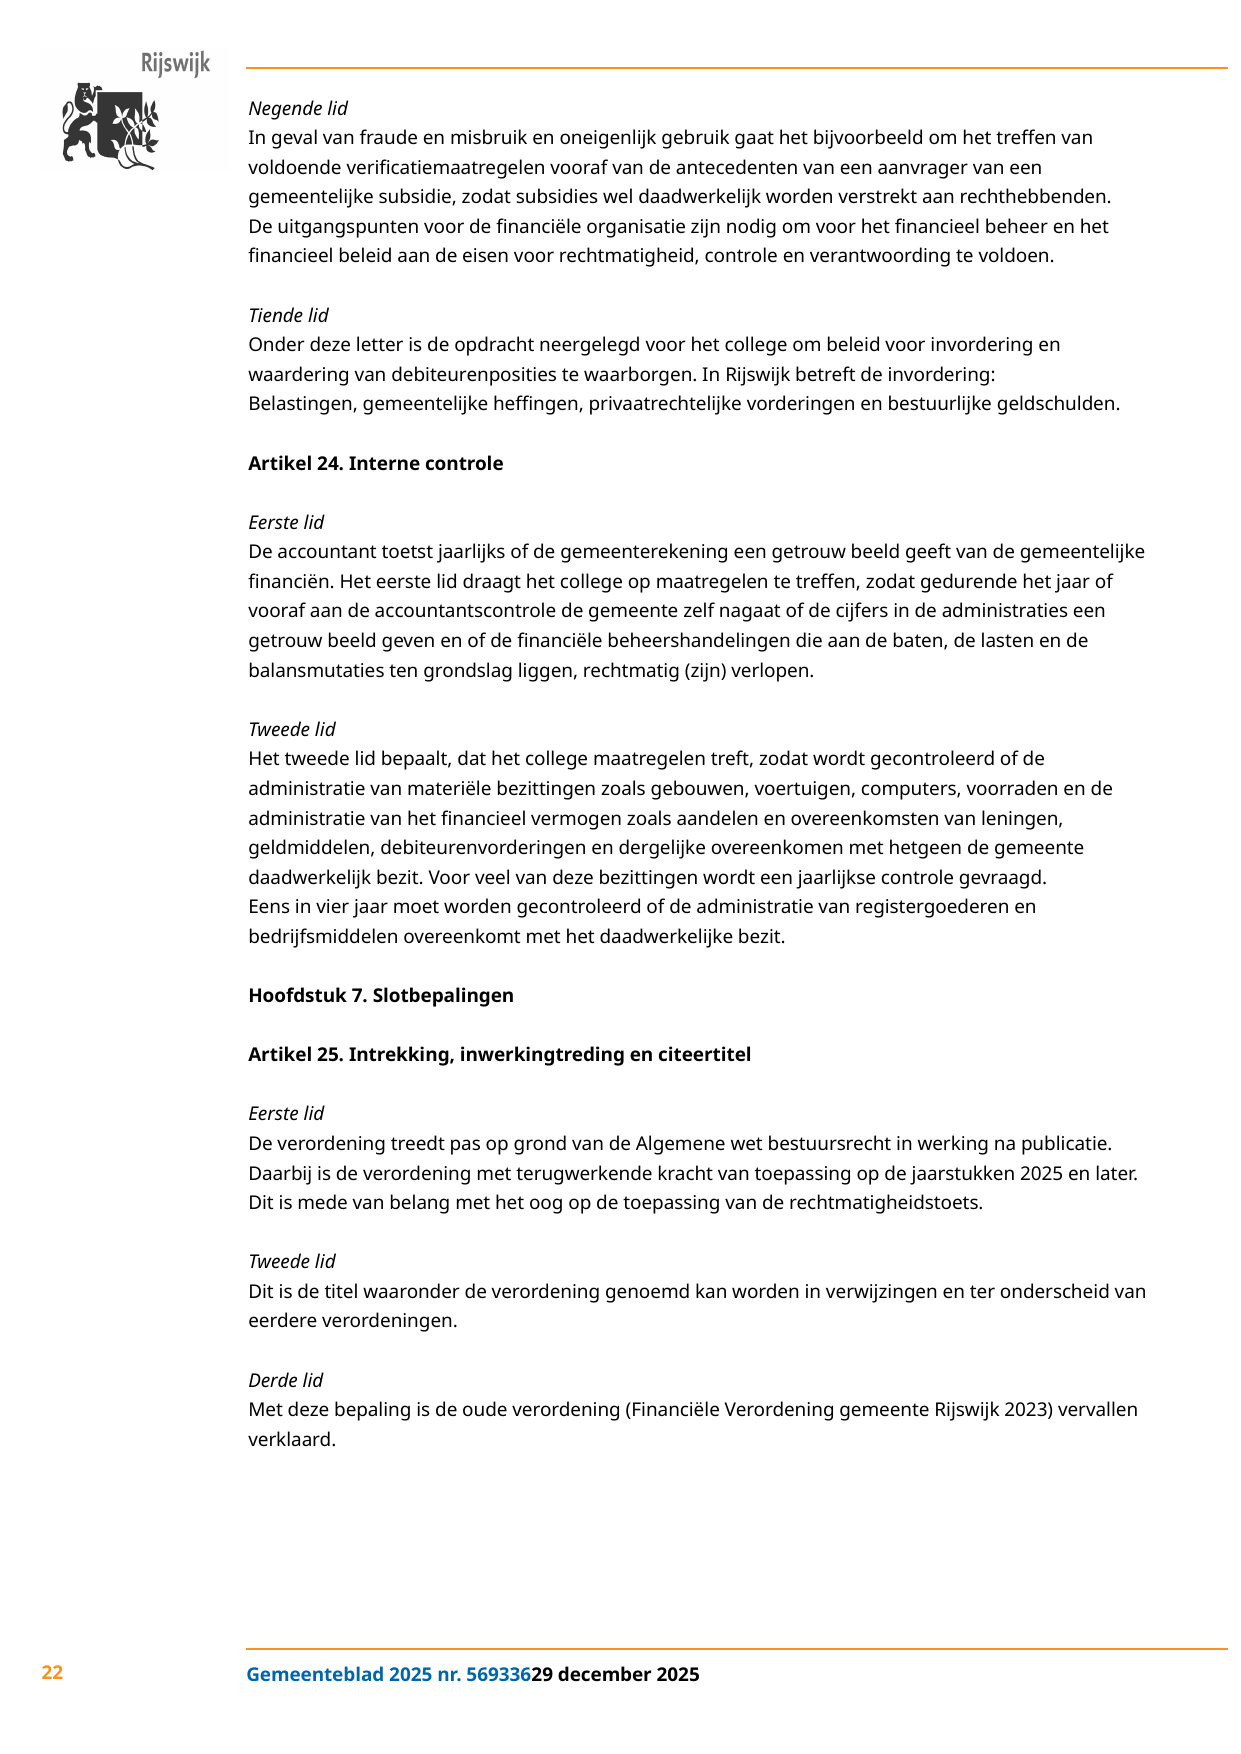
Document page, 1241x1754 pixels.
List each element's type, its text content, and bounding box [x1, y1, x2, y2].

text Eens in vier jaar moet worden gecontroleerd of de administratie van registergoederen en bedrijfsmiddelen overeenkomt met het daadwerkelijke bezit. [248, 893, 1152, 949]
picture [41, 47, 231, 172]
text Belastingen, gemeentelijke heffingen, privaatrechtelijke vorderingen en bestuurlijke geldschulden. [248, 391, 1152, 416]
text Daarbij is de verordening met terugwerkende kracht van toepassing op de jaarstukken 2025 en later. Dit is mede van belang met het oog op de toepassing van de rechtmatigheidstoets. [248, 1160, 1152, 1215]
text Tweede lid [248, 1248, 1152, 1274]
text Onder deze letter is de opdracht neergelegd voor het college om beleid voor invordering en waardering van debiteurenposities te waarborgen. In Rijswijk betreft de invordering: [248, 331, 1152, 387]
text Artikel 24. Interne controle [248, 450, 1152, 476]
text In geval van fraude en misbruik en oneigenlijk gebruik gaat het bijvoorbeeld om het treffen van voldoende verificatiemaatregelen vooraf van de antecedenten van een aanvrager van een gemeentelijke subsidie, zodat subsidies wel daadwerkelijk worden verstrekt aan rechthebbenden. [248, 124, 1152, 209]
text Eerste lid [248, 509, 1152, 535]
text Negende lid [248, 95, 1152, 121]
text Artikel 25. Intrekking, inwerkingtreding en citeertitel [248, 1041, 1152, 1067]
text Derde lid [248, 1367, 1152, 1393]
text De verordening treedt pas op grond van de Algemene wet bestuursrecht in werking na publicatie. [248, 1130, 1152, 1156]
text Hoofdstuk 7. Slotbepalingen [248, 982, 1152, 1008]
text Dit is de titel waaronder de verordening genoemd kan worden in verwijzingen en ter onderscheid van eerdere verordeningen. [248, 1278, 1152, 1333]
text Eerste lid [248, 1101, 1152, 1126]
text Met deze bepaling is de oude verordening (Financiële Verordening gemeente Rijswijk 2023) vervallen verklaard. [248, 1396, 1152, 1452]
text De uitgangspunten voor de financiële organisatie zijn nodig om voor het financieel beheer en het financieel beleid aan de eisen voor rechtmatigheid, controle en verantwoording te voldoen. [248, 213, 1152, 268]
text Tweede lid [248, 716, 1152, 742]
text De accountant toetst jaarlijks of de gemeenterekening een getrouw beeld geeft van de gemeentelijke financiën. Het eerste lid draagt het college op maatregelen te treffen, zodat gedurende het jaar of vooraf aan de accountantscontrole de gemeente zelf nagaat of de cijfers in de administraties een getrouw beeld geven en of de financiële beheershandelingen die aan de baten, de lasten en de balansmutaties ten grondslag liggen, rechtmatig (zijn) verlopen. [248, 538, 1152, 683]
text Het tweede lid bepaalt, dat het college maatregelen treft, zodat wordt gecontroleerd of de administratie van materiële bezittingen zoals gebouwen, voertuigen, computers, voorraden en de administratie van het financieel vermogen zoals aandelen en overeenkomsten van leningen, geldmiddelen, debiteurenvorderingen en dergelijke overeenkomen met hetgeen de gemeente daadwerkelijk bezit. Voor veel van deze bezittingen wordt een jaarlijkse controle gevraagd. [248, 746, 1152, 890]
text Tiende lid [248, 302, 1152, 328]
